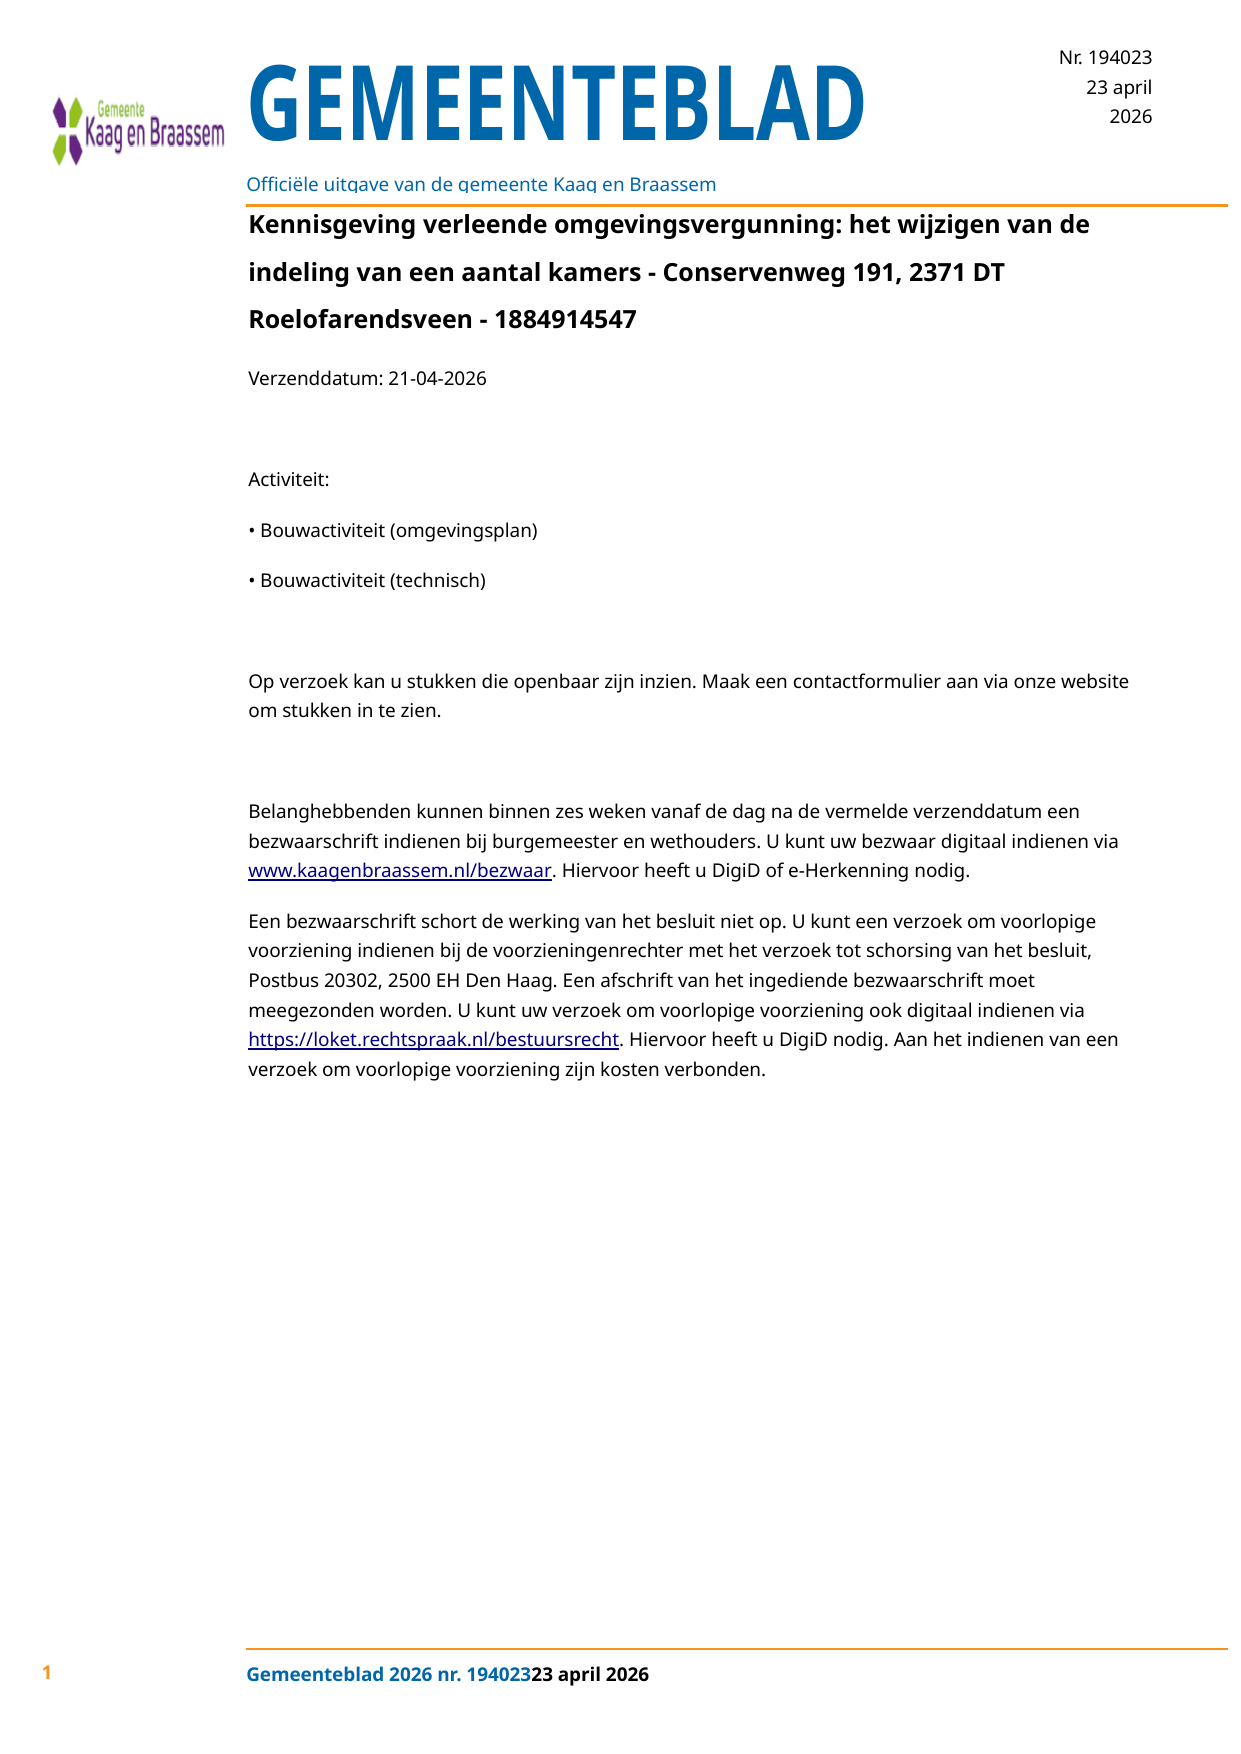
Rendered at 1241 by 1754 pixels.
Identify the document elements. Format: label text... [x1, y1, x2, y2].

text Verzenddatum: 21-04-2026 [248, 366, 1152, 391]
text Belanghebbenden kunnen binnen zes weken vanaf de dag na de vermelde verzenddatum een bezwaarschrift indienen bij burgemeester en wethouders. U kunt uw bezwaar digitaal indienen via www.kaagenbraassem.nl/bezwaar. Hiervoor heeft u DigiD of e-Herkenning nodig. [248, 798, 1152, 883]
text • Bouwactiviteit (technisch) [248, 567, 1152, 593]
text Kennisgeving verleende omgevingsvergunning: het wijzigen van de indeling van een aantal kamers - Conservenweg 191, 2371 DT Roelofarendsveen - 1884914547 [248, 207, 1152, 336]
text • Bouwactiviteit (omgevingsplan) [248, 517, 1152, 542]
text Op verzoek kan u stukken die openbaar zijn inzien. Maak een contactformulier aan via onze website om stukken in te zien. [248, 668, 1152, 723]
picture [41, 47, 231, 172]
text Een bezwaarschrift schort de werking van het besluit niet op. U kunt een verzoek om voorlopige voorziening indienen bij de voorzieningenrechter met het verzoek tot schorsing van het besluit, Postbus 20302, 2500 EH Den Haag. Een afschrift van het ingediende bezwaarschrift moet meegezonden worden. U kunt uw verzoek om voorlopige voorziening ook digitaal indienen via https://loket.rechtspraak.nl/bestuursrecht. Hiervoor heeft u DigiD nodig. Aan het indienen van een verzoek om voorlopige voorziening zijn kosten verbonden. [248, 908, 1152, 1082]
text Activiteit: [248, 466, 1152, 492]
